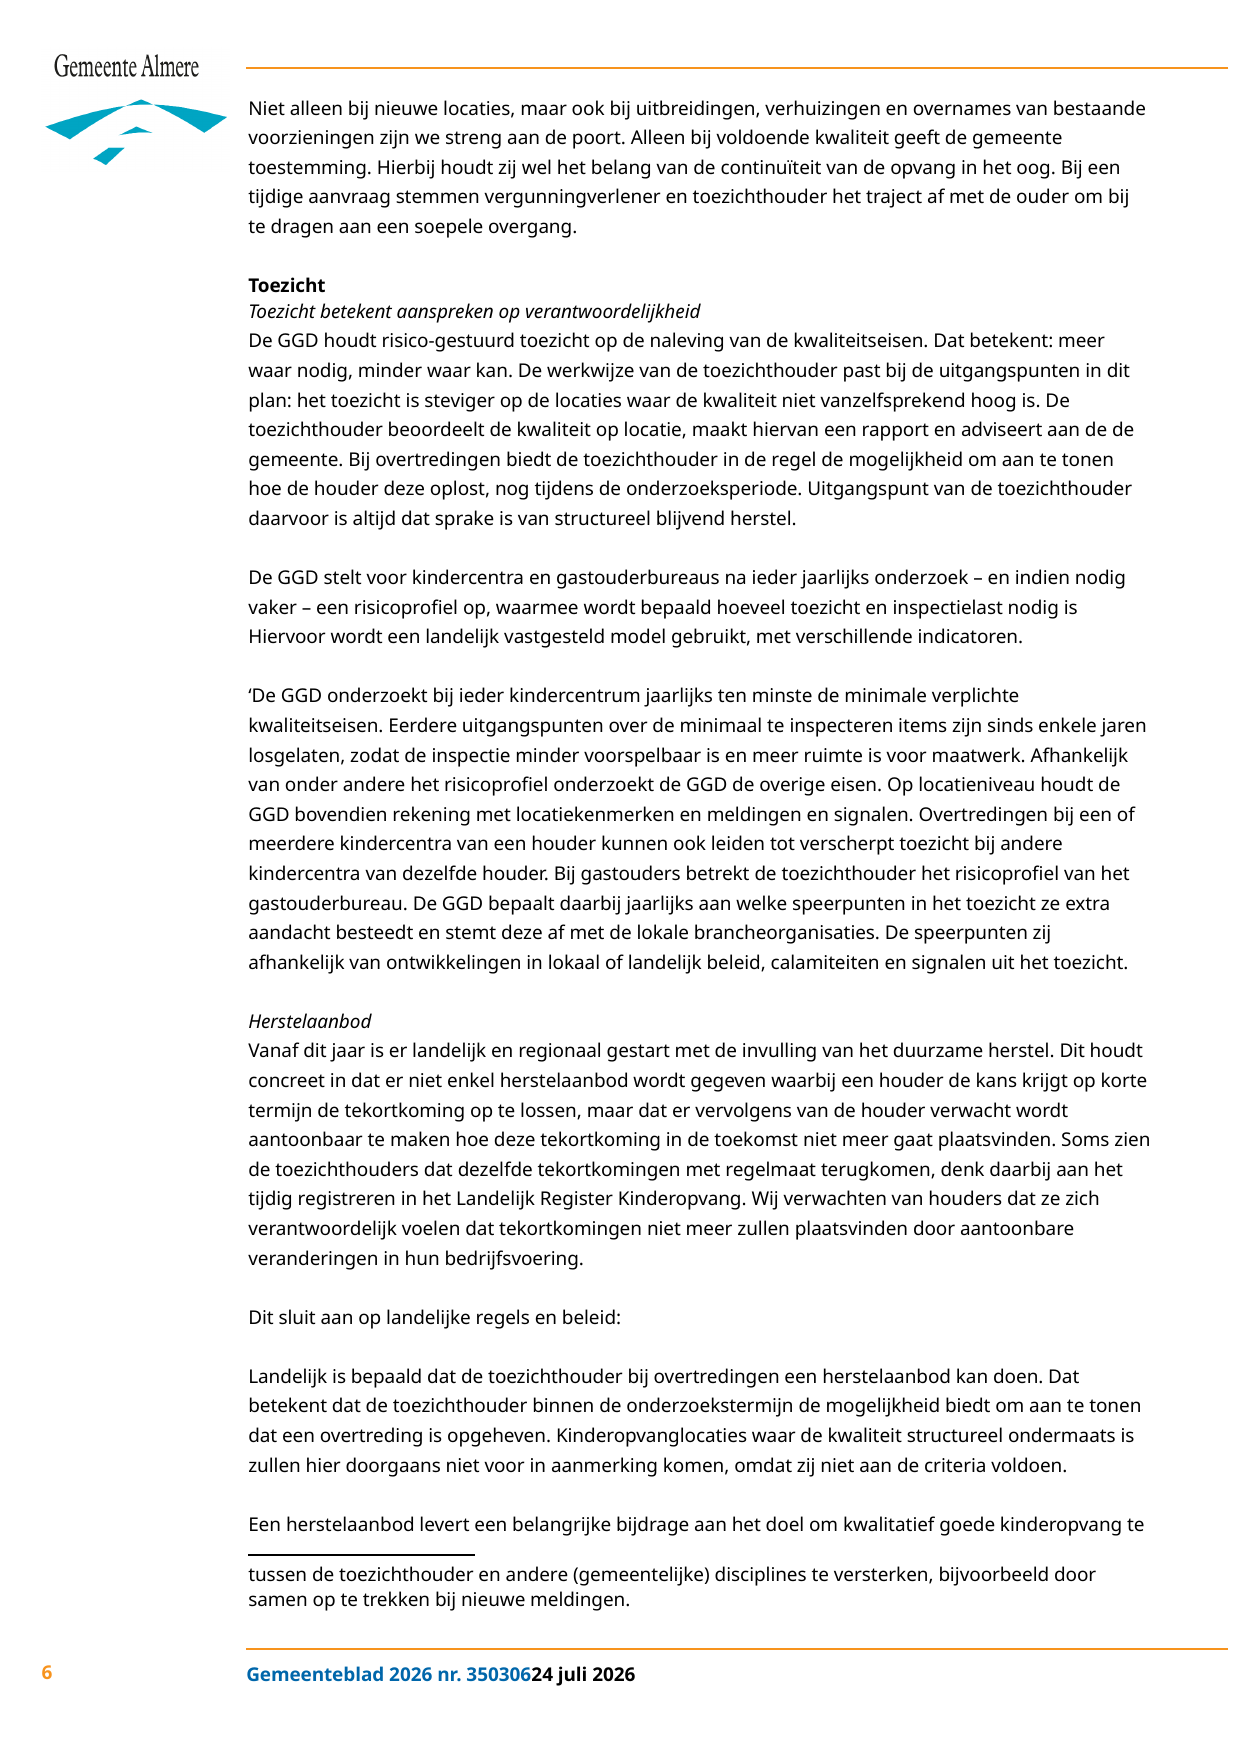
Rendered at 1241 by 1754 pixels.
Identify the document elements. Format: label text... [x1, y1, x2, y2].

picture [41, 47, 231, 172]
text Een herstelaanbod levert een belangrijke bijdrage aan het doel om kwalitatief goede kinderopvang te [248, 1511, 1152, 1537]
text Toezicht [248, 272, 1152, 298]
text De GGD houdt risico-gestuurd toezicht op de naleving van de kwaliteitseisen. Dat betekent: meer waar nodig, minder waar kan. De werkwijze van de toezichthouder past bij de uitgangspunten in dit plan: het toezicht is steviger op de locaties waar de kwaliteit niet vanzelfsprekend hoog is. De toezichthouder beoordeelt de kwaliteit op locatie, maakt hiervan een rapport en adviseert aan de de gemeente. Bij overtredingen biedt de toezichthouder in de regel de mogelijkheid om aan te tonen hoe de houder deze oplost, nog tijdens de onderzoeksperiode. Uitgangspunt van de toezichthouder daarvoor is altijd dat sprake is van structureel blijvend herstel. [248, 328, 1152, 531]
text Landelijk is bepaald dat de toezichthouder bij overtredingen een herstelaanbod kan doen. Dat betekent dat de toezichthouder binnen de onderzoekstermijn de mogelijkheid biedt om aan te tonen dat een overtreding is opgeheven. Kinderopvanglocaties waar de kwaliteit structureel ondermaats is zullen hier doorgaans niet voor in aanmerking komen, omdat zij niet aan de criteria voldoen. [248, 1363, 1152, 1477]
text Vanaf dit jaar is er landelijk en regionaal gestart met de invulling van het duurzame herstel. Dit houdt concreet in dat er niet enkel herstelaanbod wordt gegeven waarbij een houder de kans krijgt op korte termijn de tekortkoming op te lossen, maar dat er vervolgens van de houder verwacht wordt aantoonbaar te maken hoe deze tekortkoming in de toekomst niet meer gaat plaatsvinden. Soms zien de toezichthouders dat dezelfde tekortkomingen met regelmaat terugkomen, denk daarbij aan het tijdig registreren in het Landelijk Register Kinderopvang. Wij verwachten van houders dat ze zich verantwoordelijk voelen dat tekortkomingen niet meer zullen plaatsvinden door aantoonbare veranderingen in hun bedrijfsvoering. [248, 1038, 1152, 1270]
text De GGD stelt voor kindercentra en gastouderbureaus na ieder jaarlijks onderzoek – en indien nodig vaker – een risicoprofiel op, waarmee wordt bepaald hoeveel toezicht en inspectielast nodig is Hiervoor wordt een landelijk vastgesteld model gebruikt, met verschillende indicatoren. [248, 564, 1152, 649]
text Dit sluit aan op landelijke regels en beleid: [248, 1304, 1152, 1329]
text ‘De GGD onderzoekt bij ieder kindercentrum jaarlijks ten minste de minimale verplichte kwaliteitseisen. Eerdere uitgangspunten over de minimaal te inspecteren items zijn sinds enkele jaren losgelaten, zodat de inspectie minder voorspelbaar is en meer ruimte is voor maatwerk. Afhankelijk van onder andere het risicoprofiel onderzoekt de GGD de overige eisen. Op locatieniveau houdt de GGD bovendien rekening met locatiekenmerken en meldingen en signalen. Overtredingen bij een of meerdere kindercentra van een houder kunnen ook leiden tot verscherpt toezicht bij andere kindercentra van dezelfde houder. Bij gastouders betrekt de toezichthouder het risicoprofiel van het gastouderbureau. De GGD bepaalt daarbij jaarlijks aan welke speerpunten in het toezicht ze extra aandacht besteedt en stemt deze af met de lokale brancheorganisaties. De speerpunten zij afhankelijk van ontwikkelingen in lokaal of landelijk beleid, calamiteiten en signalen uit het toezicht. [248, 683, 1152, 974]
text Herstelaanbod [248, 1008, 1152, 1034]
list tussen de toezichthouder en andere (gemeentelijke) disciplines te versterken, bijvoorbeeld door samen op te trekken bij nieuwe meldingen. [248, 1561, 1152, 1612]
text Toezicht betekent aanspreken op verantwoordelijkheid [248, 298, 1152, 324]
text Niet alleen bij nieuwe locaties, maar ook bij uitbreidingen, verhuizingen en overnames van bestaande voorzieningen zijn we streng aan de poort. Alleen bij voldoende kwaliteit geeft de gemeente toestemming. Hierbij houdt zij wel het belang van de continuïteit van de opvang in het oog. Bij een tijdige aanvraag stemmen vergunningverlener en toezichthouder het traject af met de ouder om bij te dragen aan een soepele overgang. [248, 95, 1152, 239]
